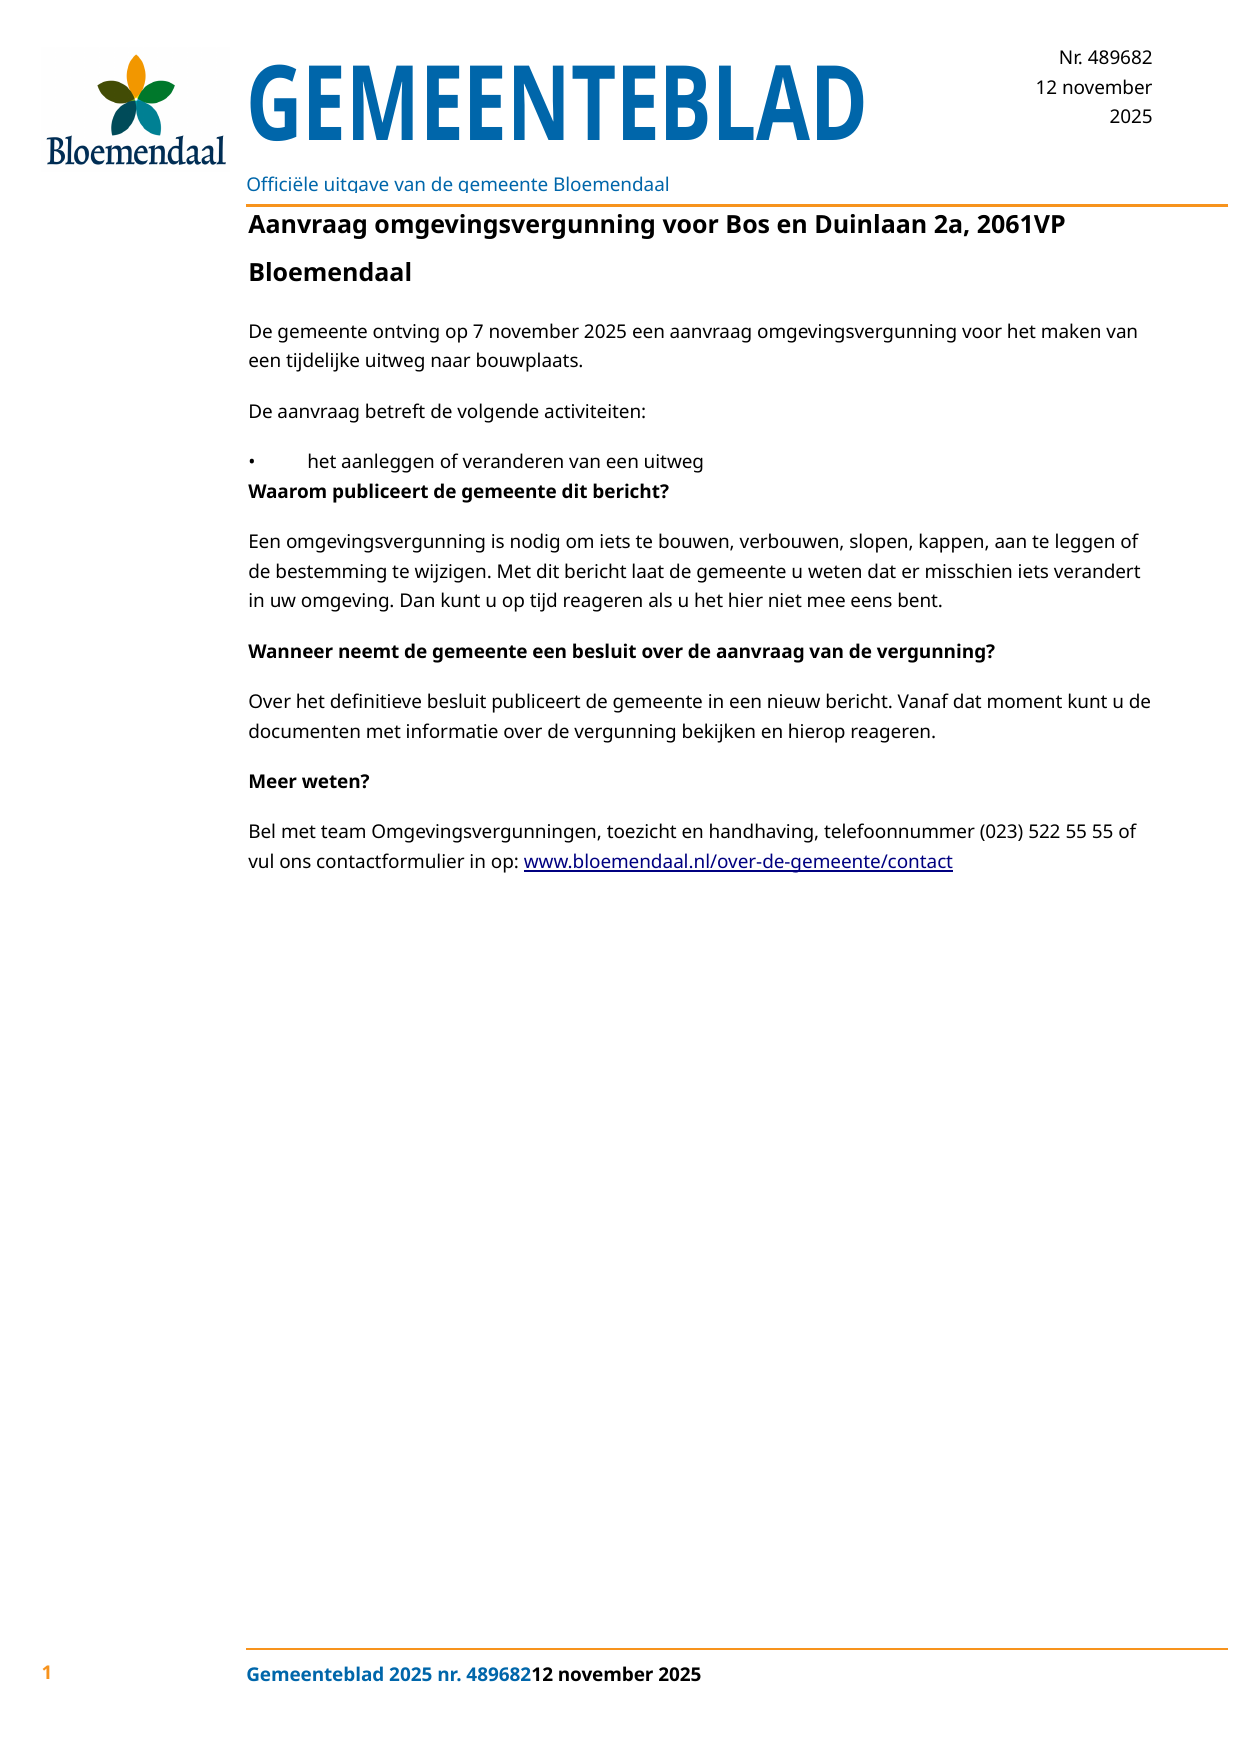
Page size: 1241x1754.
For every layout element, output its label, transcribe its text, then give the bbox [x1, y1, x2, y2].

text De gemeente ontving op 7 november 2025 een aanvraag omgevingsvergunning voor het maken van een tijdelijke uitweg naar bouwplaats. [248, 318, 1152, 373]
text Bel met team Omgevingsvergunningen, toezicht en handhaving, telefoonnummer (023) 522 55 55 of vul ons contactformulier in op: www.bloemendaal.nl/over-de-gemeente/contact [248, 819, 1152, 874]
text Aanvraag omgevingsvergunning voor Bos en Duinlaan 2a, 2061VP Bloemendaal [248, 207, 1152, 288]
text De aanvraag betreft de volgende activiteiten: [248, 398, 1152, 424]
text Wanneer neemt de gemeente een besluit over de aanvraag van de vergunning? [248, 638, 1152, 664]
text Een omgevingsvergunning is nodig om iets te bouwen, verbouwen, slopen, kappen, aan te leggen of de bestemming te wijzigen. Met dit bericht laat de gemeente u weten dat er misschien iets verandert in uw omgeving. Dan kunt u op tijd reageren als u het hier niet mee eens bent. [248, 528, 1152, 613]
text Over het definitieve besluit publiceert de gemeente in een nieuw bericht. Vanaf dat moment kunt u de documenten met informatie over de vergunning bekijken en hierop reageren. [248, 688, 1152, 744]
picture [41, 47, 231, 172]
text Waarom publiceert de gemeente dit bericht? [248, 478, 1152, 504]
text Meer weten? [248, 768, 1152, 794]
list het aanleggen of veranderen van een uitweg [248, 448, 1152, 474]
